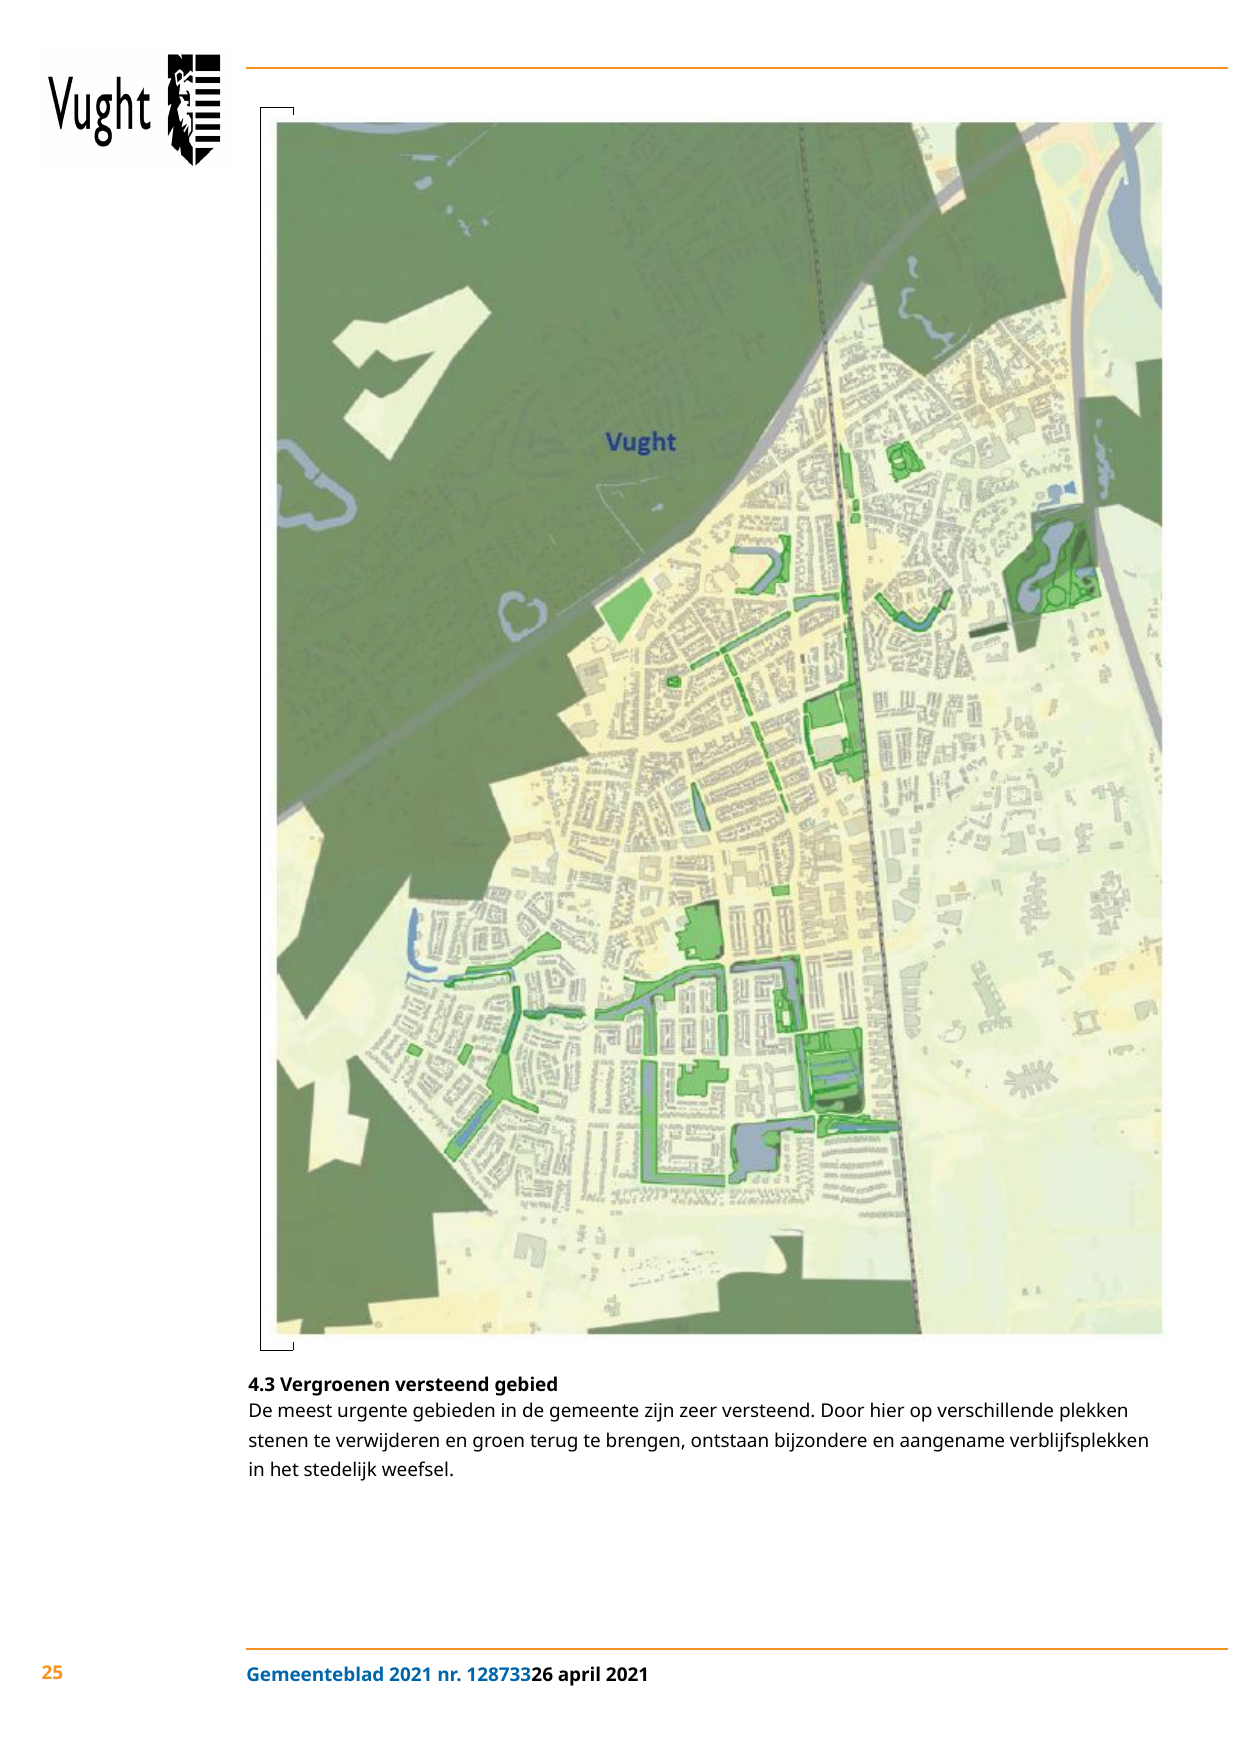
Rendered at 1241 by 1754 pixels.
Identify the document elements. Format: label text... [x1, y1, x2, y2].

text De meest urgente gebieden in de gemeente zijn zeer versteend. Door hier op verschillende plekken stenen te verwijderen en groen terug te brengen, ontstaan bijzondere en aangename verblijfsplekken in het stedelijk weefsel. [248, 1397, 1152, 1482]
text 4.3 Vergroenen versteend gebied [248, 1371, 1152, 1397]
picture [268, 115, 1173, 1342]
picture [41, 47, 231, 172]
